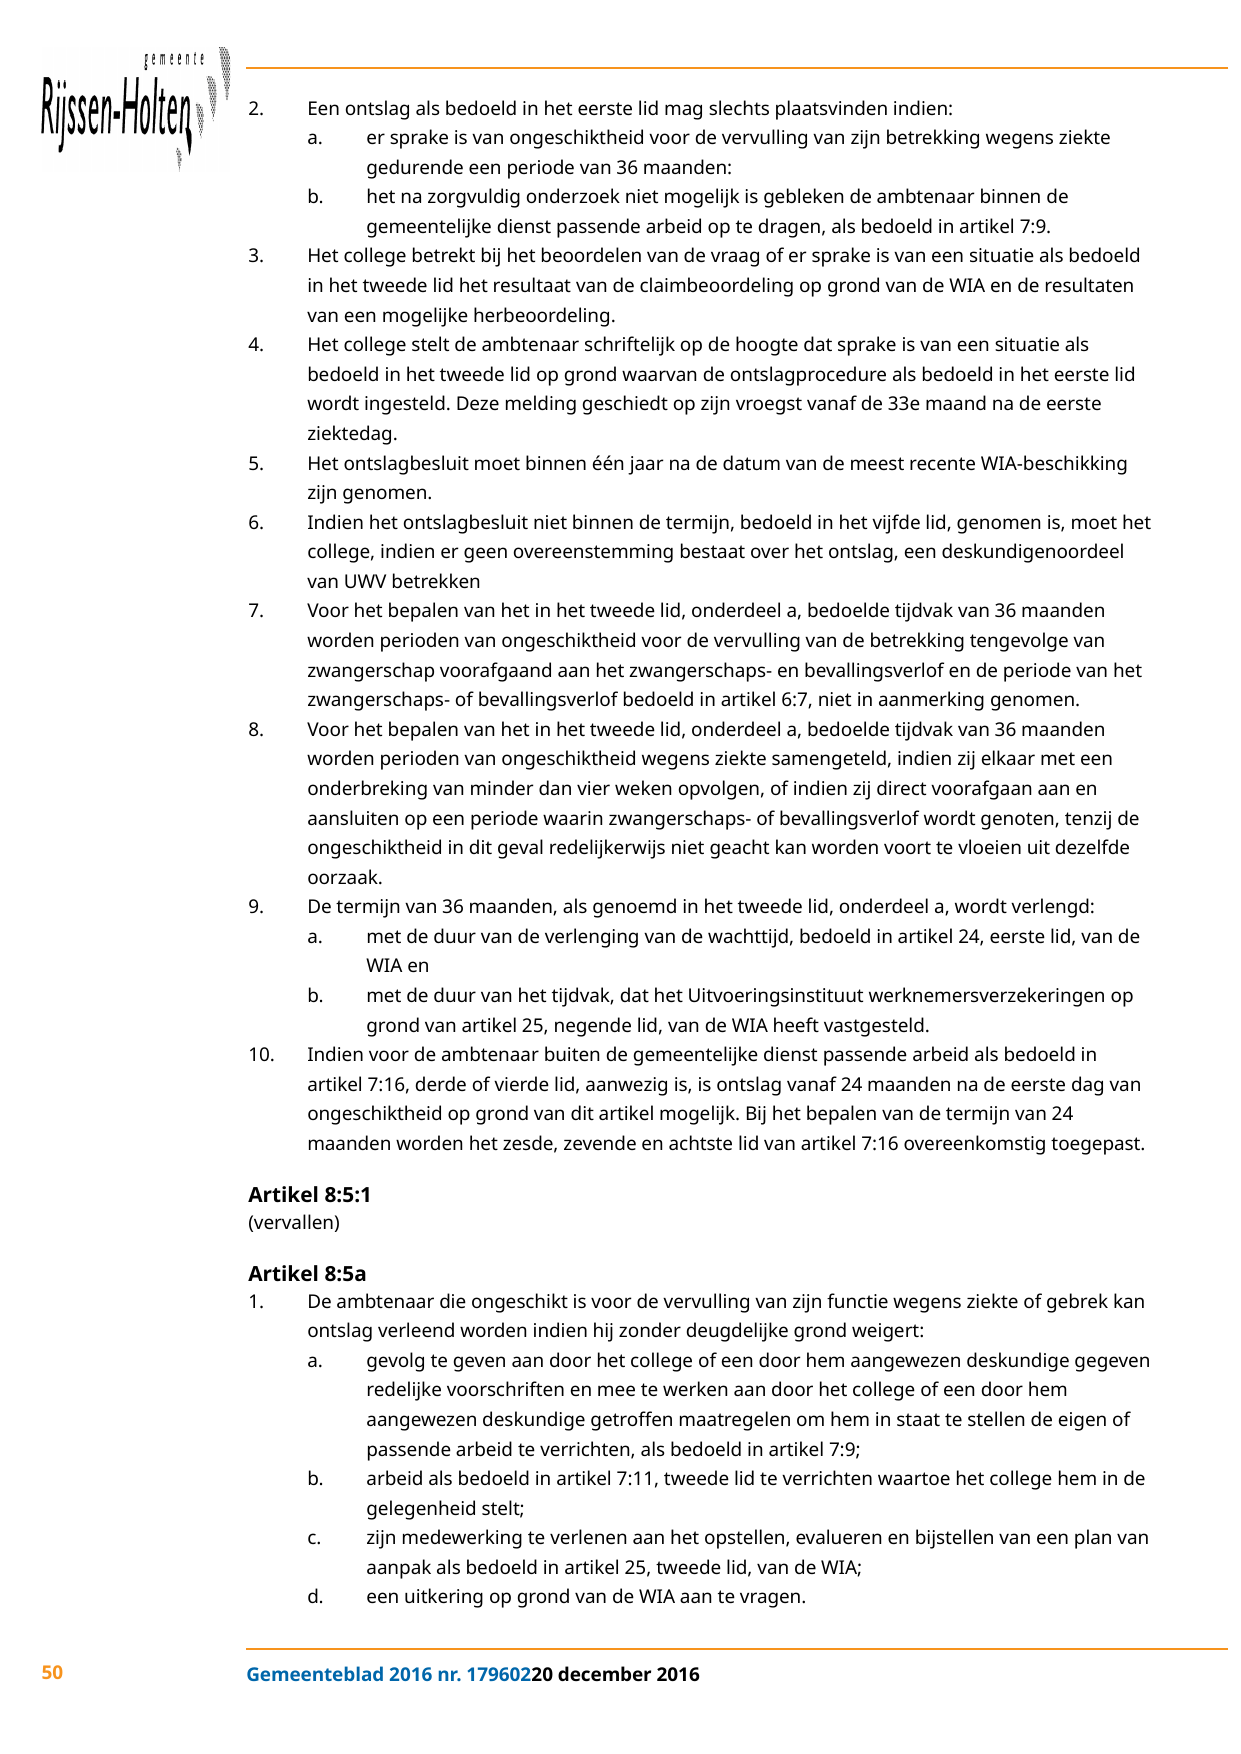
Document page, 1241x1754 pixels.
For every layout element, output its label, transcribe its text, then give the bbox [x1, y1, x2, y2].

list er sprake is van ongeschiktheid voor de vervulling van zijn betrekking wegens ziekte gedurende een periode van 36 maanden: [307, 124, 1152, 180]
list arbeid als bedoeld in artikel 7:11, tweede lid te verrichten waartoe het college hem in de gelegenheid stelt; [307, 1465, 1152, 1521]
list Voor het bepalen van het in het tweede lid, onderdeel a, bedoelde tijdvak van 36 maanden worden perioden van ongeschiktheid wegens ziekte samengeteld, indien zij elkaar met een onderbreking van minder dan vier weken opvolgen, of indien zij direct voorafgaan aan en aansluiten op een periode waarin zwangerschaps- of bevallingsverlof wordt genoten, tenzij de ongeschiktheid in dit geval redelijkerwijs niet geacht kan worden voort te vloeien uit dezelfde oorzaak. [248, 716, 1152, 890]
list met de duur van het tijdvak, dat het Uitvoeringsinstituut werknemersverzekeringen op grond van artikel 25, negende lid, van de WIA heeft vastgesteld. [307, 982, 1152, 1038]
list Een ontslag als bedoeld in het eerste lid mag slechts plaatsvinden indien: [248, 95, 1152, 121]
text Artikel 8:5:1 [248, 1181, 1152, 1209]
picture [41, 47, 231, 172]
list Indien het ontslagbesluit niet binnen de termijn, bedoeld in het vijfde lid, genomen is, moet het college, indien er geen overeenstemming bestaat over het ontslag, een deskundigenoordeel van UWV betrekken [248, 509, 1152, 594]
text Artikel 8:5a [248, 1259, 1152, 1288]
list De termijn van 36 maanden, als genoemd in het tweede lid, onderdeel a, wordt verlengd: [248, 893, 1152, 919]
list Het ontslagbesluit moet binnen één jaar na de datum van de meest recente WIA-beschikking zijn genomen. [248, 450, 1152, 505]
list gevolg te geven aan door het college of een door hem aangewezen deskundige gegeven redelijke voorschriften en mee te werken aan door het college of een door hem aangewezen deskundige getroffen maatregelen om hem in staat te stellen de eigen of passende arbeid te verrichten, als bedoeld in artikel 7:9; [307, 1347, 1152, 1462]
list Het college betrekt bij het beoordelen van de vraag of er sprake is van een situatie als bedoeld in het tweede lid het resultaat van de claimbeoordeling op grond van de WIA en de resultaten van een mogelijke herbeoordeling. [248, 243, 1152, 328]
list zijn medewerking te verlenen aan het opstellen, evalueren en bijstellen van een plan van aanpak als bedoeld in artikel 25, tweede lid, van de WIA; [307, 1524, 1152, 1580]
list met de duur van de verlenging van de wachttijd, bedoeld in artikel 24, eerste lid, van de WIA en [307, 923, 1152, 978]
list het na zorgvuldig onderzoek niet mogelijk is gebleken de ambtenaar binnen de gemeentelijke dienst passende arbeid op te dragen, als bedoeld in artikel 7:9. [307, 183, 1152, 239]
list De ambtenaar die ongeschikt is voor de vervulling van zijn functie wegens ziekte of gebrek kan ontslag verleend worden indien hij zonder deugdelijke grond weigert: [248, 1288, 1152, 1343]
list Het college stelt de ambtenaar schriftelijk op de hoogte dat sprake is van een situatie als bedoeld in het tweede lid op grond waarvan de ontslagprocedure als bedoeld in het eerste lid wordt ingesteld. Deze melding geschiedt op zijn vroegst vanaf de 33e maand na de eerste ziektedag. [248, 331, 1152, 446]
text (vervallen) [248, 1209, 1152, 1235]
list een uitkering op grond van de WIA aan te vragen. [307, 1584, 1152, 1609]
list Indien voor de ambtenaar buiten de gemeentelijke dienst passende arbeid als bedoeld in artikel 7:16, derde of vierde lid, aanwezig is, is ontslag vanaf 24 maanden na de eerste dag van ongeschiktheid op grond van dit artikel mogelijk. Bij het bepalen van de termijn van 24 maanden worden het zesde, zevende en achtste lid van artikel 7:16 overeenkomstig toegepast. [248, 1041, 1152, 1156]
list Voor het bepalen van het in het tweede lid, onderdeel a, bedoelde tijdvak van 36 maanden worden perioden van ongeschiktheid voor de vervulling van de betrekking tengevolge van zwangerschap voorafgaand aan het zwangerschaps- en bevallingsverlof en de periode van het zwangerschaps- of bevallingsverlof bedoeld in artikel 6:7, niet in aanmerking genomen. [248, 598, 1152, 712]
